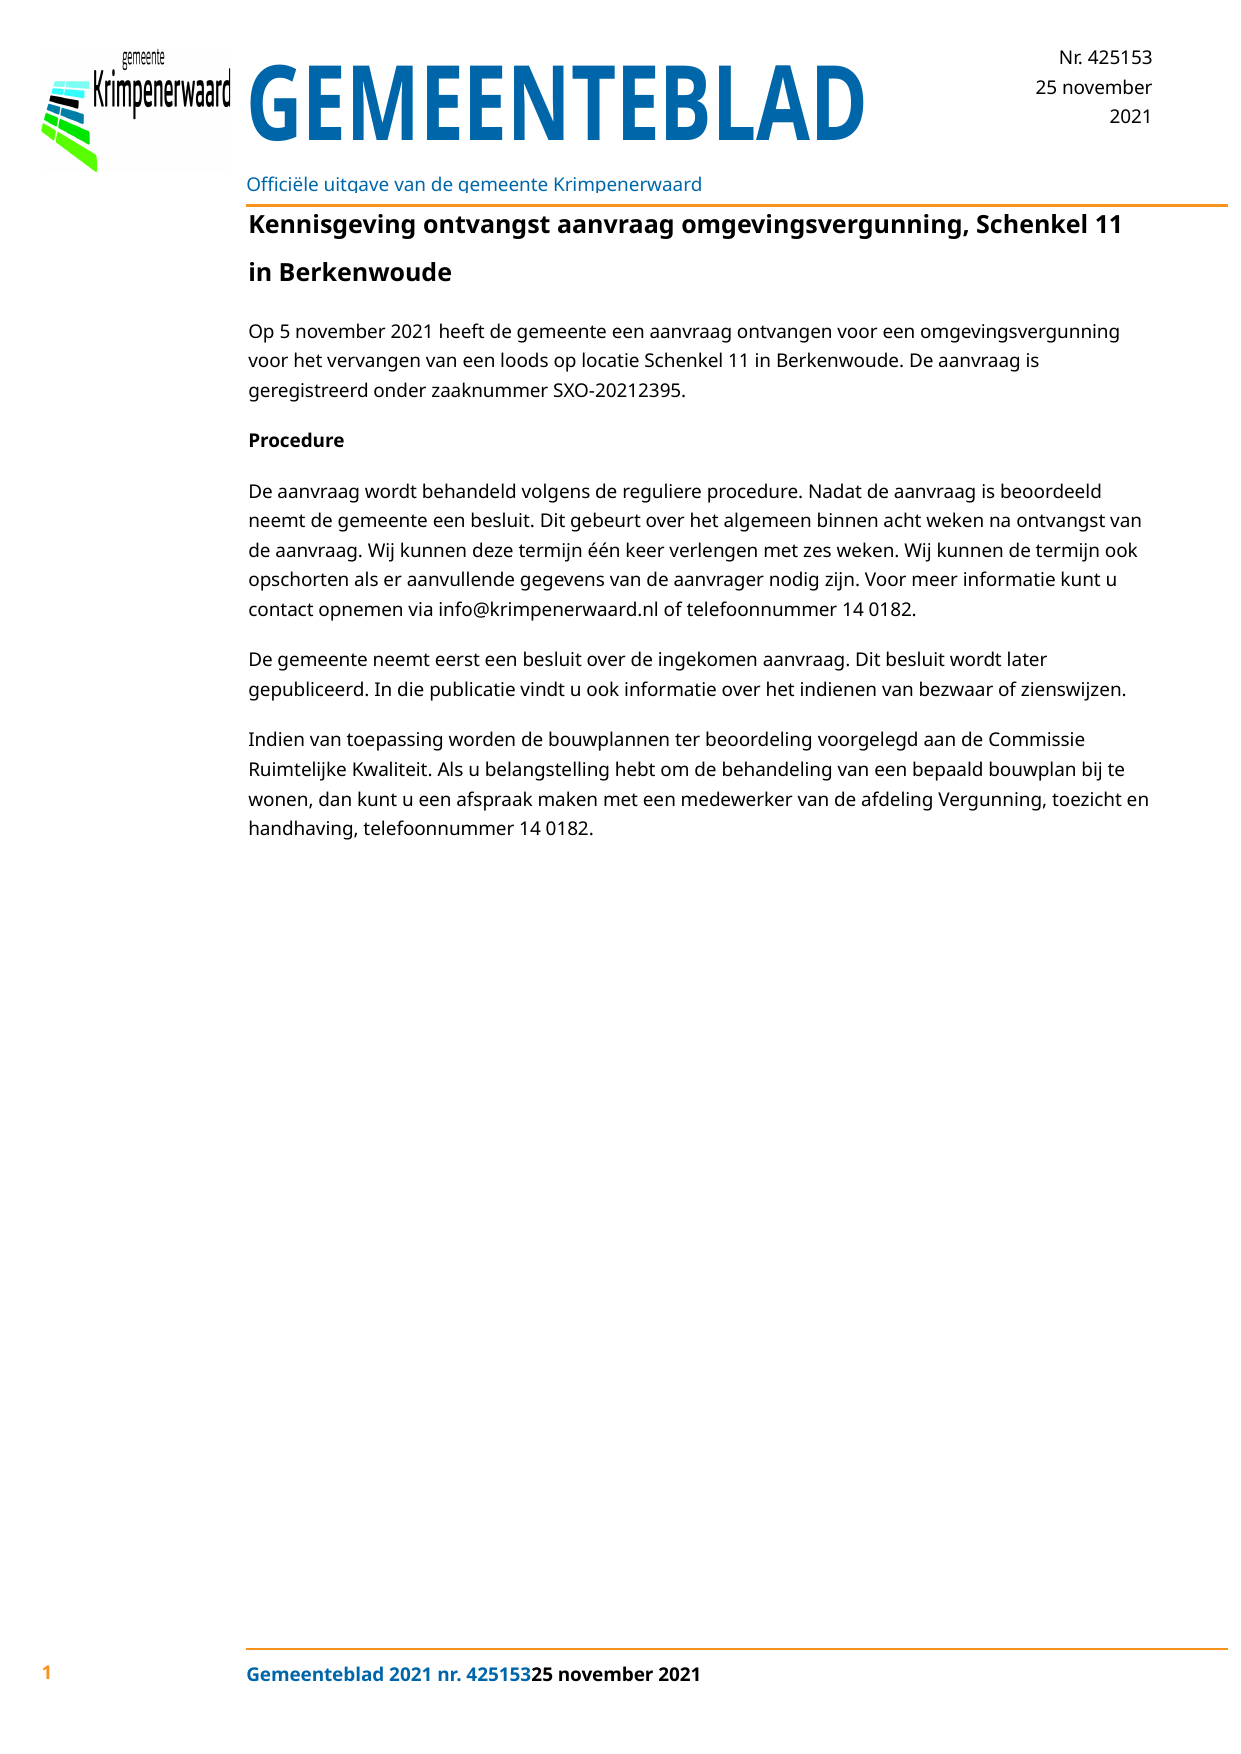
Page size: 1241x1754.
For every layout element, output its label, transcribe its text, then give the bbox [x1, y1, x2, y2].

picture [41, 47, 231, 172]
text Op 5 november 2021 heeft de gemeente een aanvraag ontvangen voor een omgevingsvergunning voor het vervangen van een loods op locatie Schenkel 11 in Berkenwoude. De aanvraag is geregistreerd onder zaaknummer SXO-20212395. [248, 318, 1152, 403]
text De gemeente neemt eerst een besluit over de ingekomen aanvraag. Dit besluit wordt later gepubliceerd. In die publicatie vindt u ook informatie over het indienen van bezwaar of zienswijzen. [248, 647, 1152, 702]
text Procedure [248, 427, 1152, 453]
text Kennisgeving ontvangst aanvraag omgevingsvergunning, Schenkel 11 in Berkenwoude [248, 207, 1152, 288]
text Indien van toepassing worden de bouwplannen ter beoordeling voorgelegd aan de Commissie Ruimtelijke Kwaliteit. Als u belangstelling hebt om de behandeling van een bepaald bouwplan bij te wonen, dan kunt u een afspraak maken met een medewerker van de afdeling Vergunning, toezicht en handhaving, telefoonnummer 14 0182. [248, 727, 1152, 841]
text De aanvraag wordt behandeld volgens de reguliere procedure. Nadat de aanvraag is beoordeeld neemt de gemeente een besluit. Dit gebeurt over het algemeen binnen acht weken na ontvangst van de aanvraag. Wij kunnen deze termijn één keer verlengen met zes weken. Wij kunnen de termijn ook opschorten als er aanvullende gegevens van de aanvrager nodig zijn. Voor meer informatie kunt u contact opnemen via info@krimpenerwaard.nl of telefoonnummer 14 0182. [248, 478, 1152, 622]
